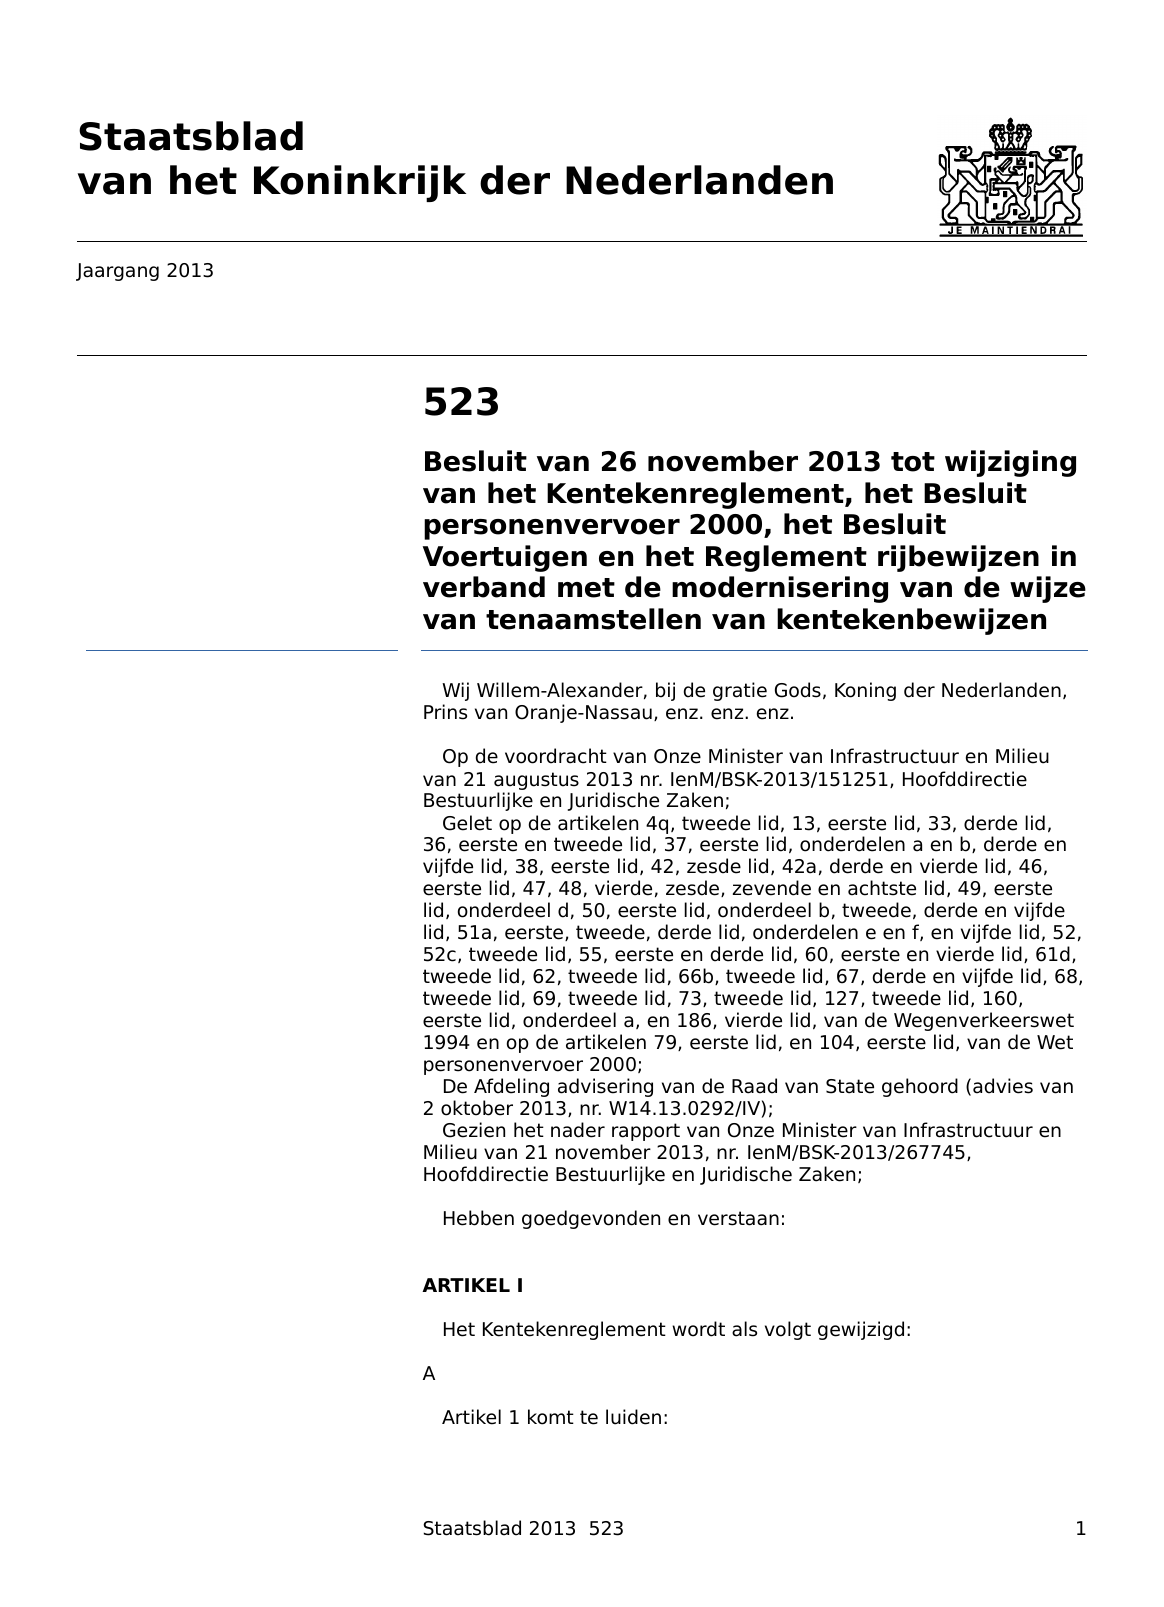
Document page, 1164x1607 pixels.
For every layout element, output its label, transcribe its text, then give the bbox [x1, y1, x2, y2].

text Gelet op de artikelen 4q, tweede lid, 13, eerste lid, 33, derde lid, 36, eerste en tweede lid, 37, eerste lid, onderdelen a en b, derde en vijfde lid, 38, eerste lid, 42, zesde lid, 42a, derde en vierde lid, 46, eerste lid, 47, 48, vierde, zesde, zevende en achtste lid, 49, eerste lid, onderdeel d, 50, eerste lid, onderdeel b, tweede, derde en vijfde lid, 51a, eerste, tweede, derde lid, onderdelen e en f, en vijfde lid, 52, 52c, tweede lid, 55, eerste en derde lid, 60, eerste en vierde lid, 61d, tweede lid, 62, tweede lid, 66b, tweede lid, 67, derde en vijfde lid, 68, tweede lid, 69, tweede lid, 73, tweede lid, 127, tweede lid, 160, eerste lid, onderdeel a, en 186, vierde lid, van de Wegenverkeerswet 1994 en op de artikelen 79, eerste lid, en 104, eerste lid, van de Wet personenvervoer 2000; [422, 812, 1087, 1076]
text Het Kentekenreglement wordt als volgt gewijzigd: [422, 1319, 1087, 1341]
picture [936, 115, 1087, 240]
text Op de voordracht van Onze Minister van Infrastructuur en Milieu van 21 augustus 2013 nr. IenM/BSK-2013/151251, Hoofddirectie Bestuurlijke en Juridische Zaken; [422, 746, 1087, 812]
text Besluit van 26 november 2013 tot wijziging van het Kentekenreglement, het Besluit personenvervoer 2000, het Besluit Voertuigen en het Reglement rijbewijzen in verband met de modernisering van de wijze van tenaamstellen van kentekenbewijzen [422, 447, 1087, 636]
subtitle ARTIKEL I [422, 1274, 1087, 1297]
text A [422, 1363, 1087, 1385]
text Artikel 1 komt te luiden: [422, 1407, 1087, 1429]
text Hebben goedgevonden en verstaan: [422, 1208, 1087, 1230]
subtitle 523 [422, 381, 1087, 424]
text Wij Willem-Alexander, bij de gratie Gods, Koning der Nederlanden, Prins van Oranje-Nassau, enz. enz. enz. [422, 680, 1087, 724]
table_header [886, 100, 1087, 241]
text De Afdeling advisering van de Raad van State gehoord (advies van 2 oktober 2013, nr. W14.13.0292/IV); [422, 1076, 1087, 1120]
table_header Staatsblad van het Koninkrijk der Nederlanden [77, 100, 886, 241]
text Gezien het nader rapport van Onze Minister van Infrastructuur en Milieu van 21 november 2013, nr. IenM/BSK-2013/267745, Hoofddirectie Bestuurlijke en Juridische Zaken; [422, 1120, 1087, 1186]
table_cell Jaargang 2013 [77, 242, 1087, 355]
